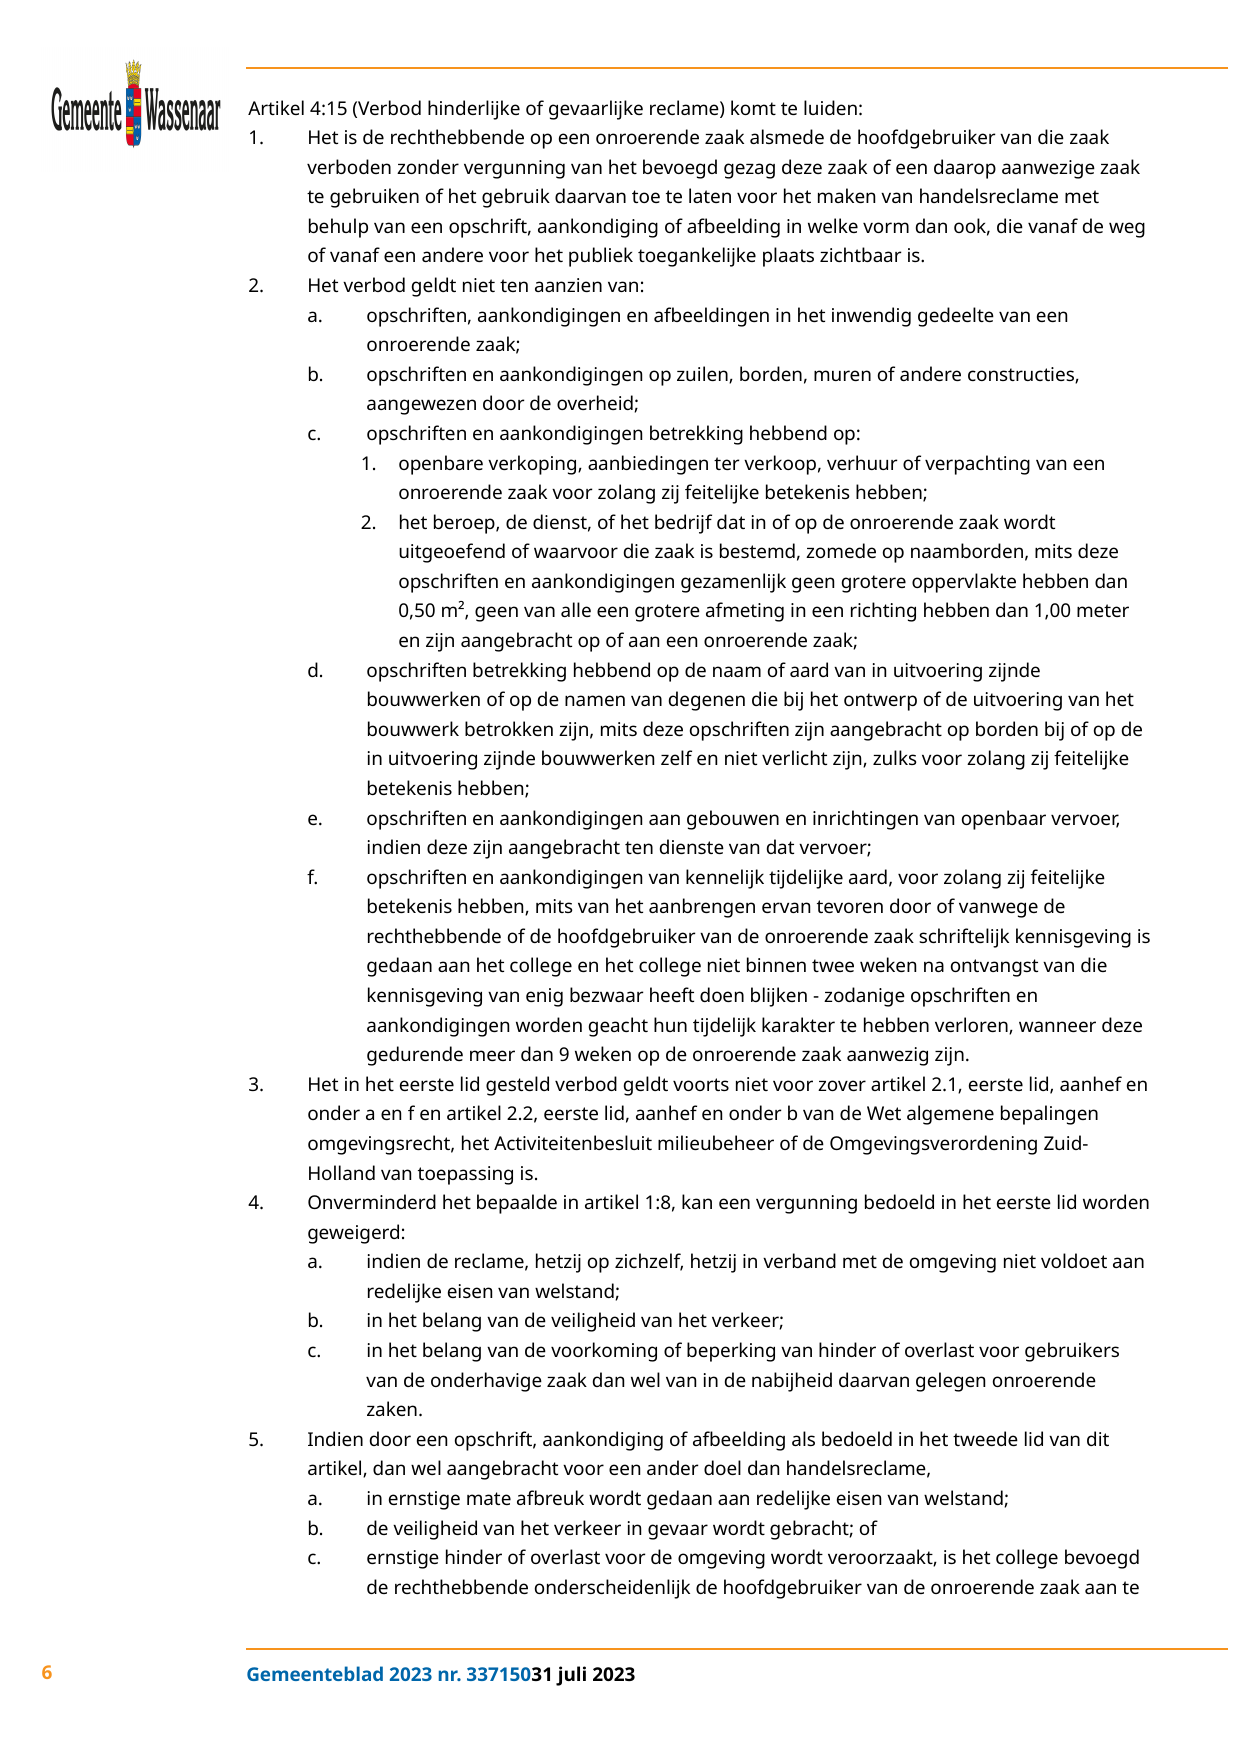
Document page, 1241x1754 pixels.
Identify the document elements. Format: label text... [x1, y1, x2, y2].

list Het is de rechthebbende op een onroerende zaak alsmede de hoofdgebruiker van die zaak verboden zonder vergunning van het bevoegd gezag deze zaak of een daarop aanwezige zaak te gebruiken of het gebruik daarvan toe te laten voor het maken van handelsreclame met behulp van een opschrift, aankondiging of afbeelding in welke vorm dan ook, die vanaf de weg of vanaf een andere voor het publiek toegankelijke plaats zichtbaar is. [248, 124, 1152, 268]
list Onverminderd het bepaalde in artikel 1:8, kan een vergunning bedoeld in het eerste lid worden geweigerd: [248, 1189, 1152, 1245]
picture [41, 47, 231, 172]
list indien de reclame, hetzij op zichzelf, hetzij in verband met de omgeving niet voldoet aan redelijke eisen van welstand; [307, 1248, 1152, 1304]
list opschriften en aankondigingen betrekking hebbend op: [307, 420, 1152, 446]
list in het belang van de veiligheid van het verkeer; [307, 1308, 1152, 1333]
list openbare verkoping, aanbiedingen ter verkoop, verhuur of verpachting van een onroerende zaak voor zolang zij feitelijke betekenis hebben; [361, 450, 1152, 505]
list ernstige hinder of overlast voor de omgeving wordt veroorzaakt, is het college bevoegd de rechthebbende onderscheidenlijk de hoofdgebruiker van de onroerende zaak aan te [307, 1544, 1152, 1600]
list opschriften en aankondigingen van kennelijk tijdelijke aard, voor zolang zij feitelijke betekenis hebben, mits van het aanbrengen ervan tevoren door of vanwege de rechthebbende of de hoofdgebruiker van de onroerende zaak schriftelijk kennisgeving is gedaan aan het college en het college niet binnen twee weken na ontvangst van die kennisgeving van enig bezwaar heeft doen blijken - zodanige opschriften en aankondigingen worden geacht hun tijdelijk karakter te hebben verloren, wanneer deze gedurende meer dan 9 weken op de onroerende zaak aanwezig zijn. [307, 864, 1152, 1067]
list de veiligheid van het verkeer in gevaar wordt gebracht; of [307, 1515, 1152, 1541]
list opschriften, aankondigingen en afbeeldingen in het inwendig gedeelte van een onroerende zaak; [307, 302, 1152, 357]
list in ernstige mate afbreuk wordt gedaan aan redelijke eisen van welstand; [307, 1485, 1152, 1511]
list het beroep, de dienst, of het bedrijf dat in of op de onroerende zaak wordt uitgeoefend of waarvoor die zaak is bestemd, zomede op naamborden, mits deze opschriften en aankondigingen gezamenlijk geen grotere oppervlakte hebben dan 0,50 m², geen van alle een grotere afmeting in een richting hebben dan 1,00 meter en zijn aangebracht op of aan een onroerende zaak; [361, 509, 1152, 653]
list opschriften betrekking hebbend op de naam of aard van in uitvoering zijnde bouwwerken of op de namen van degenen die bij het ontwerp of de uitvoering van het bouwwerk betrokken zijn, mits deze opschriften zijn aangebracht op borden bij of op de in uitvoering zijnde bouwwerken zelf en niet verlicht zijn, zulks voor zolang zij feitelijke betekenis hebben; [307, 657, 1152, 801]
list in het belang van de voorkoming of beperking van hinder of overlast voor gebruikers van de onderhavige zaak dan wel van in de nabijheid daarvan gelegen onroerende zaken. [307, 1337, 1152, 1422]
list Het verbod geldt niet ten aanzien van: [248, 272, 1152, 298]
list opschriften en aankondigingen aan gebouwen en inrichtingen van openbaar vervoer, indien deze zijn aangebracht ten dienste van dat vervoer; [307, 805, 1152, 860]
text Artikel 4:15 (Verbod hinderlijke of gevaarlijke reclame) komt te luiden: [248, 95, 1152, 121]
list Indien door een opschrift, aankondiging of afbeelding als bedoeld in het tweede lid van dit artikel, dan wel aangebracht voor een ander doel dan handelsreclame, [248, 1426, 1152, 1481]
list opschriften en aankondigingen op zuilen, borden, muren of andere constructies, aangewezen door de overheid; [307, 361, 1152, 416]
list Het in het eerste lid gesteld verbod geldt voorts niet voor zover artikel 2.1, eerste lid, aanhef en onder a en f en artikel 2.2, eerste lid, aanhef en onder b van de Wet algemene bepalingen omgevingsrecht, het Activiteitenbesluit milieubeheer of de Omgevingsverordening Zuid-Holland van toepassing is. [248, 1071, 1152, 1186]
